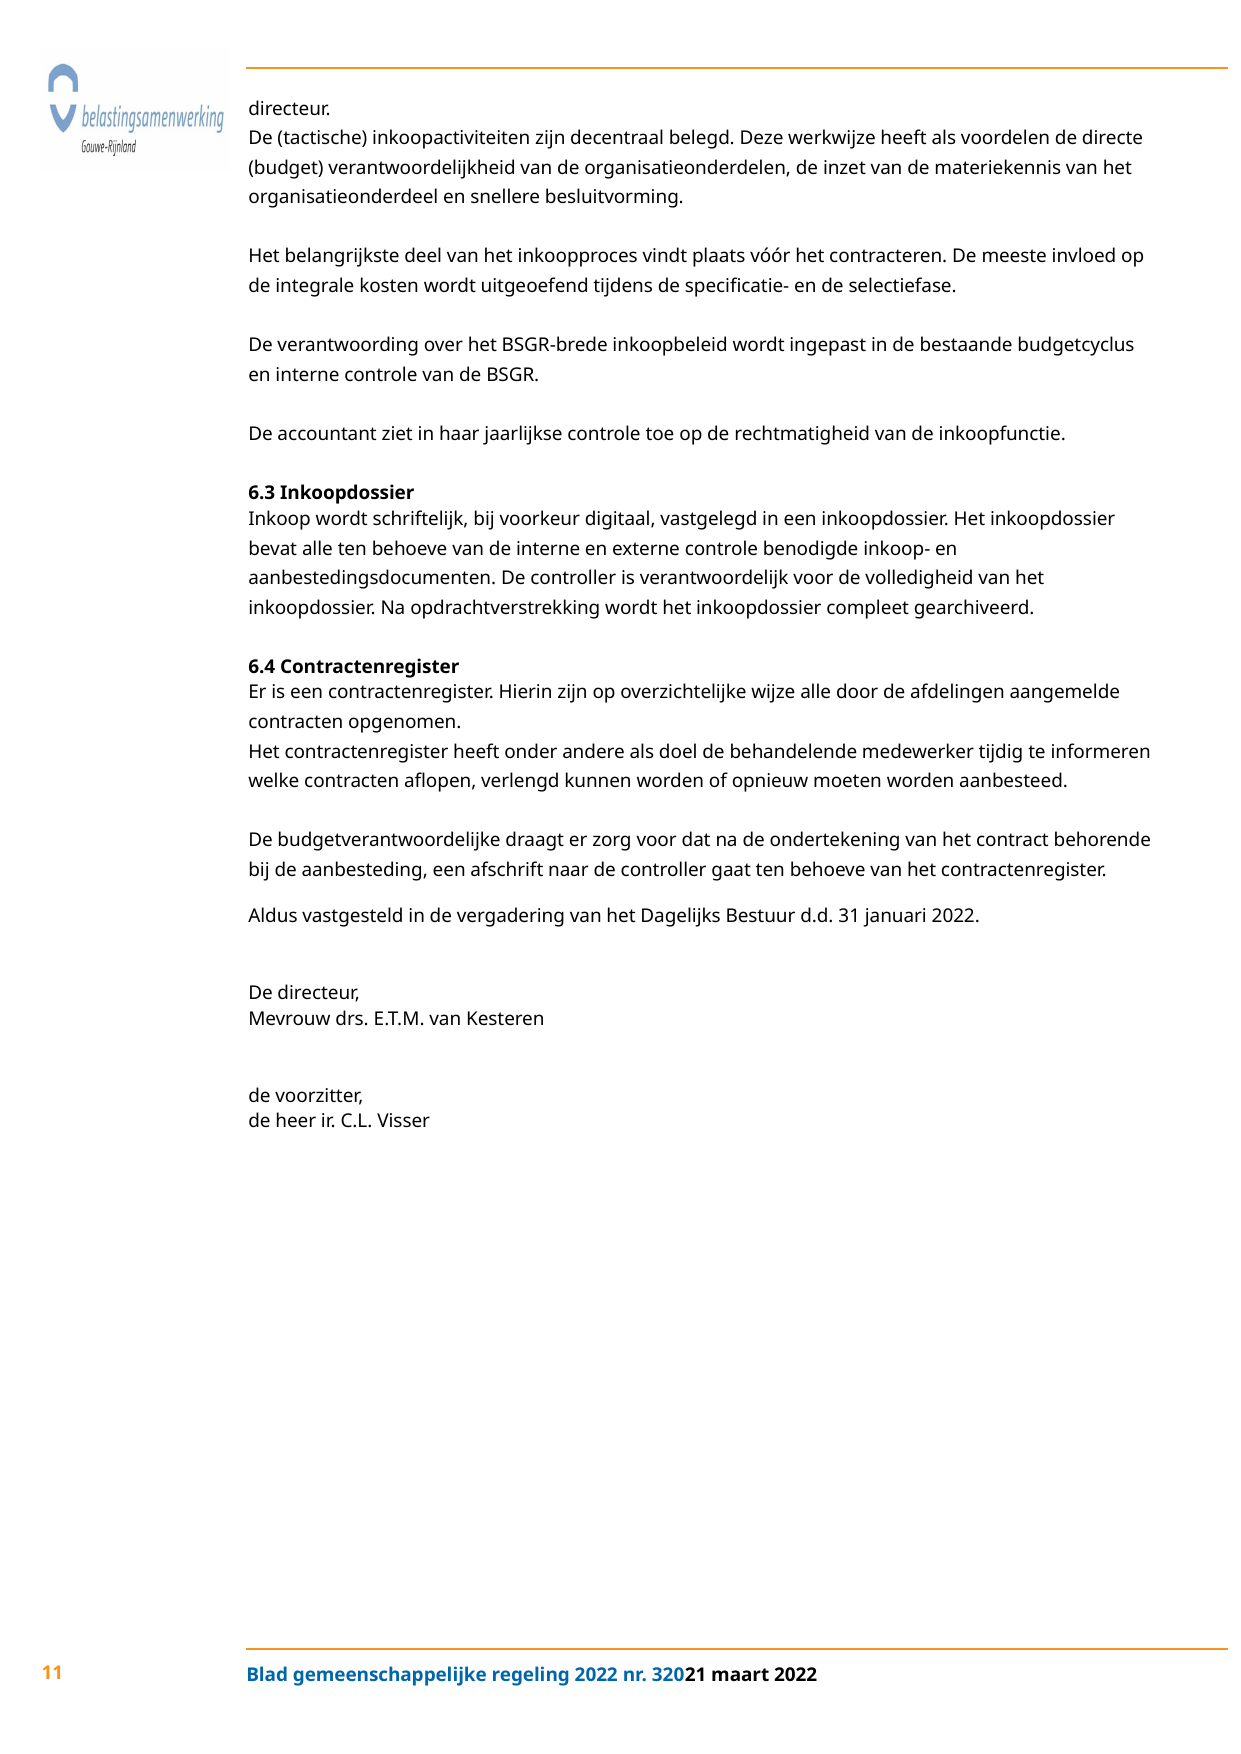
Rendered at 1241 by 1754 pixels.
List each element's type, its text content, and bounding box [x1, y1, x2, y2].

text Mevrouw drs. E.T.M. van Kesteren [248, 1005, 1152, 1031]
text de heer ir. C.L. Visser [248, 1108, 1152, 1133]
text 6.3 Inkoopdossier [248, 479, 1152, 505]
text De directeur, [248, 979, 1152, 1005]
text De accountant ziet in haar jaarlijkse controle toe op de rechtmatigheid van de inkoopfunctie. [248, 420, 1152, 446]
text Aldus vastgesteld in de vergadering van het Dagelijks Bestuur d.d. 31 januari 2022. [248, 902, 1152, 928]
text De (tactische) inkoopactiviteiten zijn decentraal belegd. Deze werkwijze heeft als voordelen de directe (budget) verantwoordelijkheid van de organisatieonderdelen, de inzet van de materiekennis van het organisatieonderdeel en snellere besluitvorming. [248, 124, 1152, 209]
text directeur. [248, 95, 1152, 121]
text De verantwoording over het BSGR-brede inkoopbeleid wordt ingepast in de bestaande budgetcyclus en interne controle van de BSGR. [248, 331, 1152, 387]
text 6.4 Contractenregister [248, 653, 1152, 679]
text de voorzitter, [248, 1082, 1152, 1108]
picture [41, 47, 231, 172]
text Inkoop wordt schriftelijk, bij voorkeur digitaal, vastgelegd in een inkoopdossier. Het inkoopdossier bevat alle ten behoeve van de interne en externe controle benodigde inkoop- en aanbestedingsdocumenten. De controller is verantwoordelijk voor de volledigheid van het inkoopdossier. Na opdrachtverstrekking wordt het inkoopdossier compleet gearchiveerd. [248, 505, 1152, 619]
text De budgetverantwoordelijke draagt er zorg voor dat na de ondertekening van het contract behorende bij de aanbesteding, een afschrift naar de controller gaat ten behoeve van het contractenregister. [248, 827, 1152, 882]
text Er is een contractenregister. Hierin zijn op overzichtelijke wijze alle door de afdelingen aangemelde contracten opgenomen. [248, 679, 1152, 734]
text Het belangrijkste deel van het inkoopproces vindt plaats vóór het contracteren. De meeste invloed op de integrale kosten wordt uitgeoefend tijdens de specificatie- en de selectiefase. [248, 243, 1152, 298]
text Het contractenregister heeft onder andere als doel de behandelende medewerker tijdig te informeren welke contracten aflopen, verlengd kunnen worden of opnieuw moeten worden aanbesteed. [248, 738, 1152, 793]
